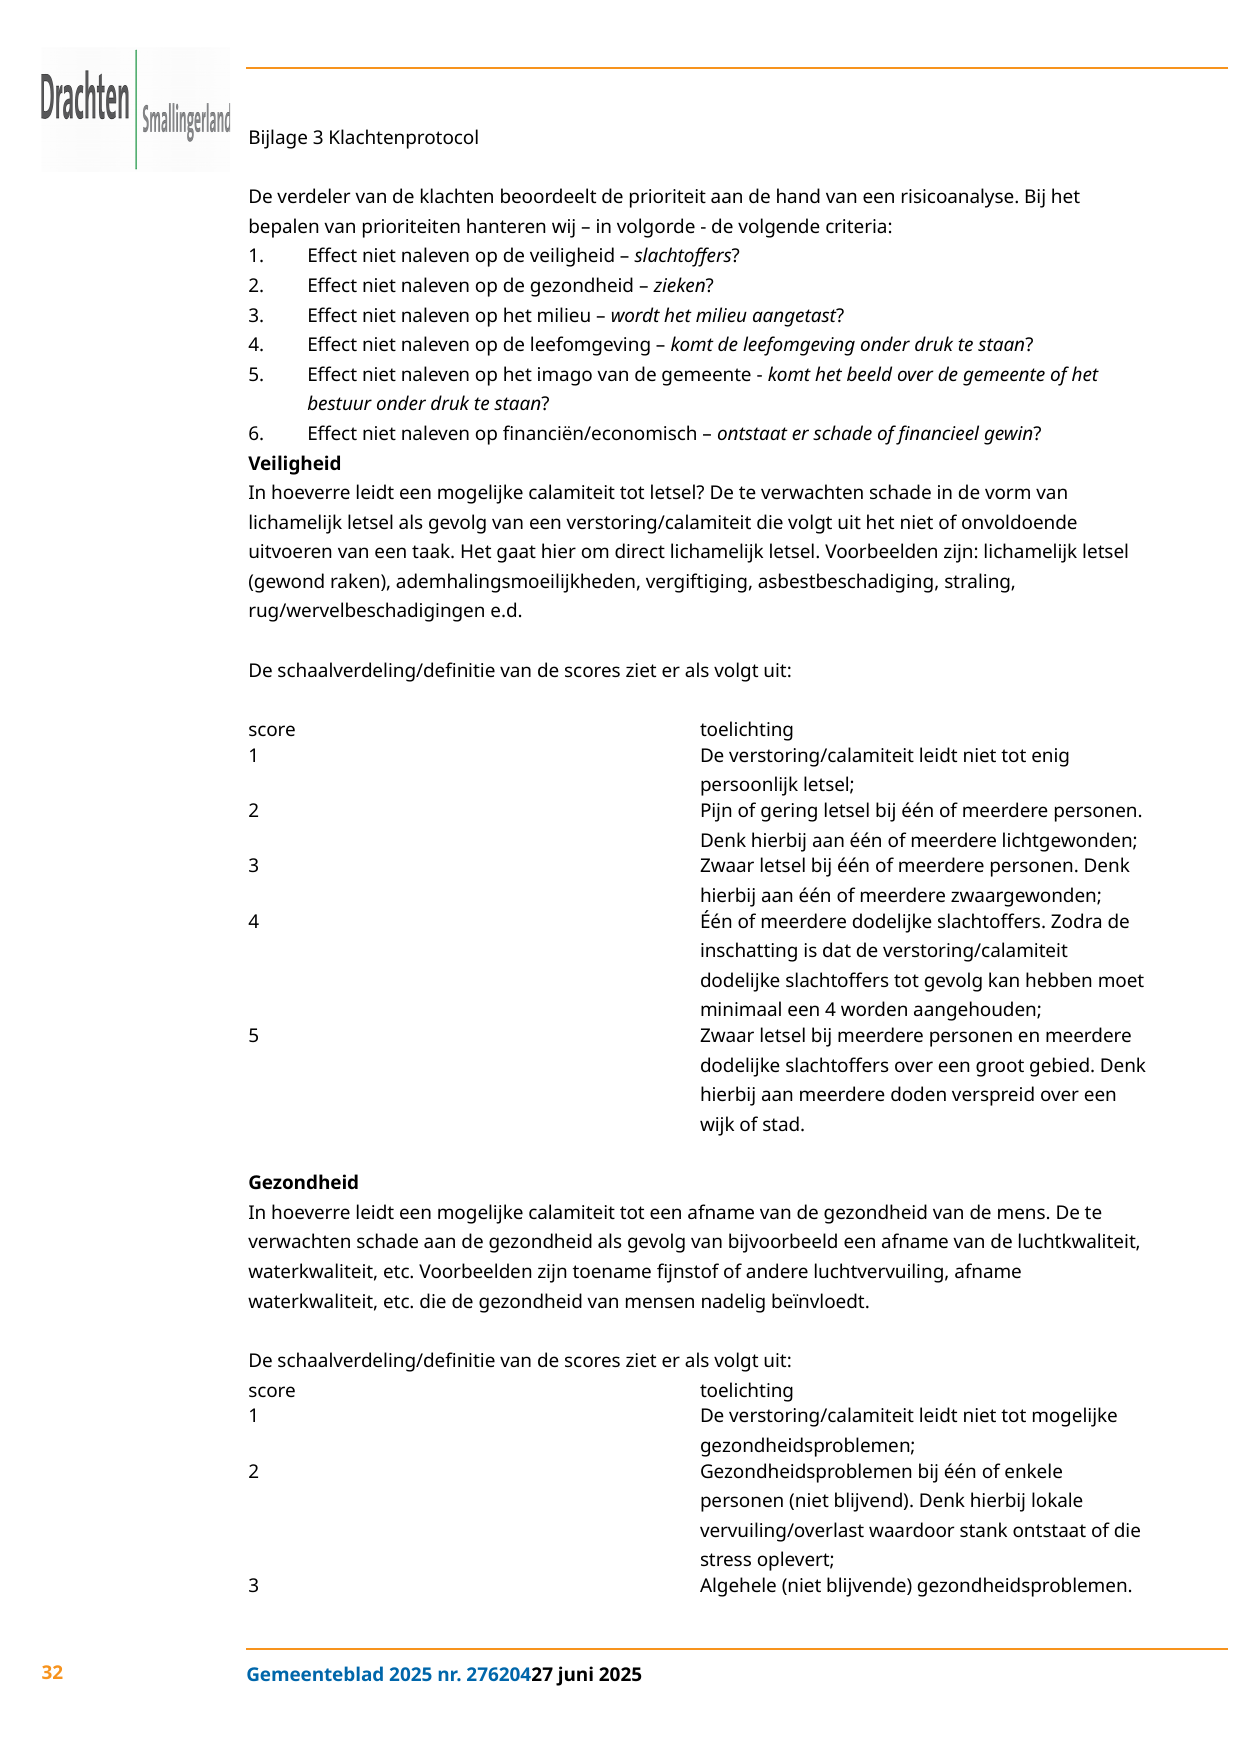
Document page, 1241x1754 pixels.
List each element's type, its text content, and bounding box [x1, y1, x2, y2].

table_header toelichting [700, 716, 1152, 742]
table_cell 3 [248, 853, 700, 908]
picture [41, 47, 231, 172]
table_cell Algehele (niet blijvende) gezondheidsproblemen. [700, 1572, 1152, 1598]
list Effect niet naleven op het milieu – wordt het milieu aangetast? [248, 302, 1152, 328]
text De schaalverdeling/definitie van de scores ziet er als volgt uit: [248, 1347, 1152, 1373]
table_cell 2 [248, 1458, 700, 1572]
table_cell 1 [248, 1403, 700, 1458]
text Bijlage 3 Klachtenprotocol [248, 124, 1152, 150]
table_cell De verstoring/calamiteit leidt niet tot enig persoonlijk letsel; [700, 742, 1152, 797]
table_cell Pijn of gering letsel bij één of meerdere personen. Denk hierbij aan één of meerdere lichtgewonden; [700, 797, 1152, 852]
text De schaalverdeling/definitie van de scores ziet er als volgt uit: [248, 657, 1152, 683]
list Effect niet naleven op de gezondheid – zieken? [248, 272, 1152, 298]
list Effect niet naleven op de veiligheid – slachtoffers? [248, 243, 1152, 268]
table_header score [248, 716, 700, 742]
table_cell 2 [248, 797, 700, 852]
table_cell 1 [248, 742, 700, 797]
list Effect niet naleven op het imago van de gemeente - komt het beeld over de gemeente of het bestuur onder druk te staan? [248, 361, 1152, 416]
text In hoeverre leidt een mogelijke calamiteit tot letsel? De te verwachten schade in de vorm van lichamelijk letsel als gevolg van een verstoring/calamiteit die volgt uit het niet of onvoldoende uitvoeren van een taak. Het gaat hier om direct lichamelijk letsel. Voorbeelden zijn: lichamelijk letsel (gewond raken), ademhalingsmoeilijkheden, vergiftiging, asbestbeschadiging, straling, rug/wervelbeschadigingen e.d. [248, 479, 1152, 623]
list Effect niet naleven op financiën/economisch – ontstaat er schade of financieel gewin? [248, 420, 1152, 446]
text In hoeverre leidt een mogelijke calamiteit tot een afname van de gezondheid van de mens. De te verwachten schade aan de gezondheid als gevolg van bijvoorbeeld een afname van de luchtkwaliteit, waterkwaliteit, etc. Voorbeelden zijn toename fijnstof of andere luchtvervuiling, afname waterkwaliteit, etc. die de gezondheid van mensen nadelig beïnvloedt. [248, 1199, 1152, 1314]
table_cell 5 [248, 1022, 700, 1137]
text Gezondheid [248, 1169, 1152, 1195]
table_cell 3 [248, 1572, 700, 1598]
list Effect niet naleven op de leefomgeving – komt de leefomgeving onder druk te staan? [248, 331, 1152, 357]
table_cell Zwaar letsel bij meerdere personen en meerdere dodelijke slachtoffers over een groot gebied. Denk hierbij aan meerdere doden verspreid over een wijk of stad. [700, 1022, 1152, 1137]
text Veiligheid [248, 450, 1152, 476]
table_cell Gezondheidsproblemen bij één of enkele personen (niet blijvend). Denk hierbij lokale vervuiling/overlast waardoor stank ontstaat of die stress oplevert; [700, 1458, 1152, 1572]
table_header score [248, 1377, 700, 1402]
text De verdeler van de klachten beoordeelt de prioriteit aan de hand van een risicoanalyse. Bij het bepalen van prioriteiten hanteren wij – in volgorde - de volgende criteria: [248, 183, 1152, 239]
table_cell Zwaar letsel bij één of meerdere personen. Denk hierbij aan één of meerdere zwaargewonden; [700, 853, 1152, 908]
table_header toelichting [700, 1377, 1152, 1402]
table_cell Één of meerdere dodelijke slachtoffers. Zodra de inschatting is dat de verstoring/calamiteit dodelijke slachtoffers tot gevolg kan hebben moet minimaal een 4 worden aangehouden; [700, 908, 1152, 1022]
table_cell De verstoring/calamiteit leidt niet tot mogelijke gezondheidsproblemen; [700, 1403, 1152, 1458]
table_cell 4 [248, 908, 700, 1022]
